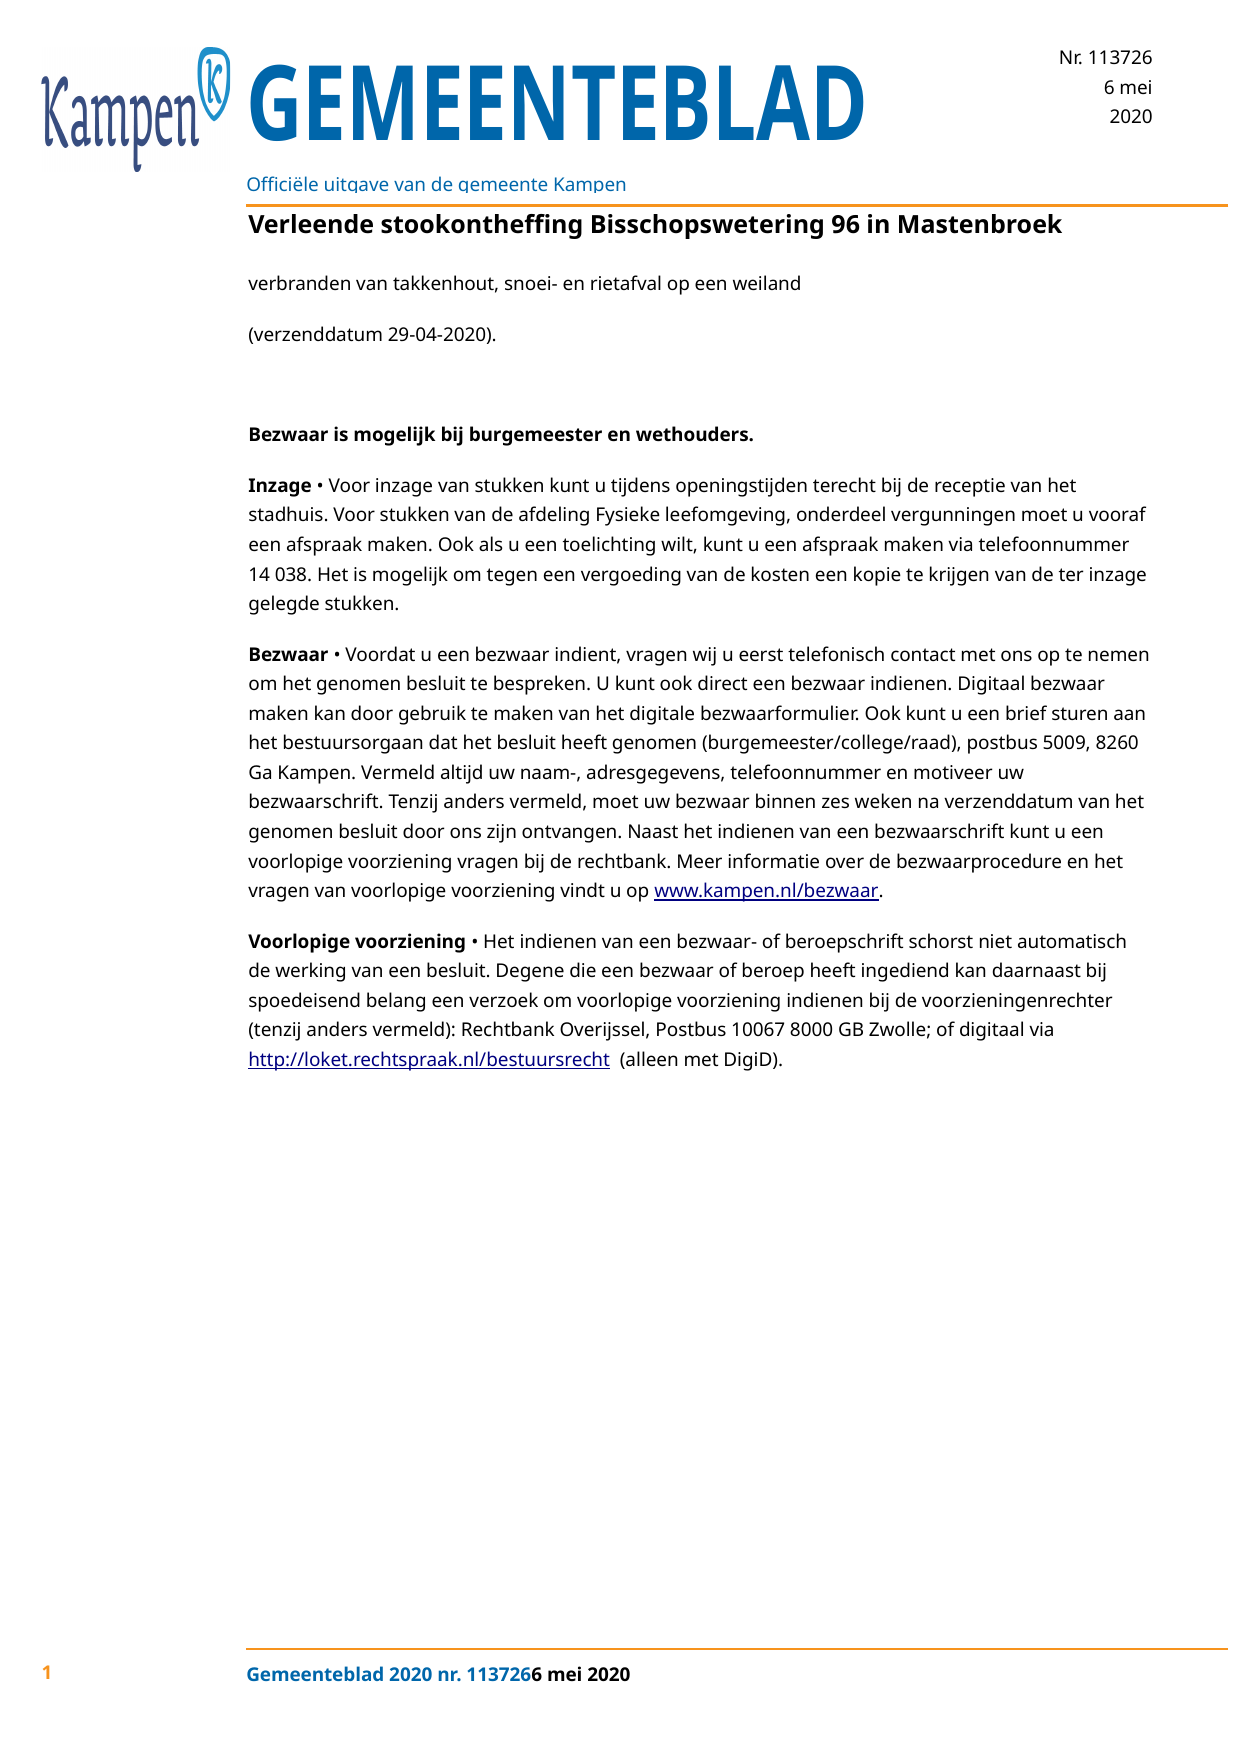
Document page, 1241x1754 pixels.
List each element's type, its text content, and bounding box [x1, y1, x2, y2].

picture [41, 47, 231, 172]
text Bezwaar is mogelijk bij burgemeester en wethouders. [248, 422, 1152, 447]
text Inzage • Voor inzage van stukken kunt u tijdens openingstijden terecht bij de receptie van het stadhuis. Voor stukken van de afdeling Fysieke leefomgeving, onderdeel vergunningen moet u vooraf een afspraak maken. Ook als u een toelichting wilt, kunt u een afspraak maken via telefoonnummer 14 038. Het is mogelijk om tegen een vergoeding van de kosten een kopie te krijgen van de ter inzage gelegde stukken. [248, 472, 1152, 616]
text Bezwaar • Voordat u een bezwaar indient, vragen wij u eerst telefonisch contact met ons op te nemen om het genomen besluit te bespreken. U kunt ook direct een bezwaar indienen. Digitaal bezwaar maken kan door gebruik te maken van het digitale bezwaarformulier. Ook kunt u een brief sturen aan het bestuursorgaan dat het besluit heeft genomen (burgemeester/college/raad), postbus 5009, 8260 Ga Kampen. Vermeld altijd uw naam-, adresgegevens, telefoonnummer en motiveer uw bezwaarschrift. Tenzij anders vermeld, moet uw bezwaar binnen zes weken na verzenddatum van het genomen besluit door ons zijn ontvangen. Naast het indienen van een bezwaarschrift kunt u een voorlopige voorziening vragen bij de rechtbank. Meer informatie over de bezwaarprocedure en het vragen van voorlopige voorziening vindt u op www.kampen.nl/bezwaar. [248, 641, 1152, 903]
text Voorlopige voorziening • Het indienen van een bezwaar- of beroepschrift schorst niet automatisch de werking van een besluit. Degene die een bezwaar of beroep heeft ingediend kan daarnaast bij spoedeisend belang een verzoek om voorlopige voorziening indienen bij de voorzieningenrechter (tenzij anders vermeld): Rechtbank Overijssel, Postbus 10067 8000 GB Zwolle; of digitaal via http://loket.rechtspraak.nl/bestuursrecht (alleen met DigiD). [248, 928, 1152, 1072]
text Verleende stookontheffing Bisschopswetering 96 in Mastenbroek [248, 207, 1152, 241]
text verbranden van takkenhout, snoei- en rietafval op een weiland [248, 270, 1152, 296]
text (verzenddatum 29-04-2020). [248, 321, 1152, 346]
